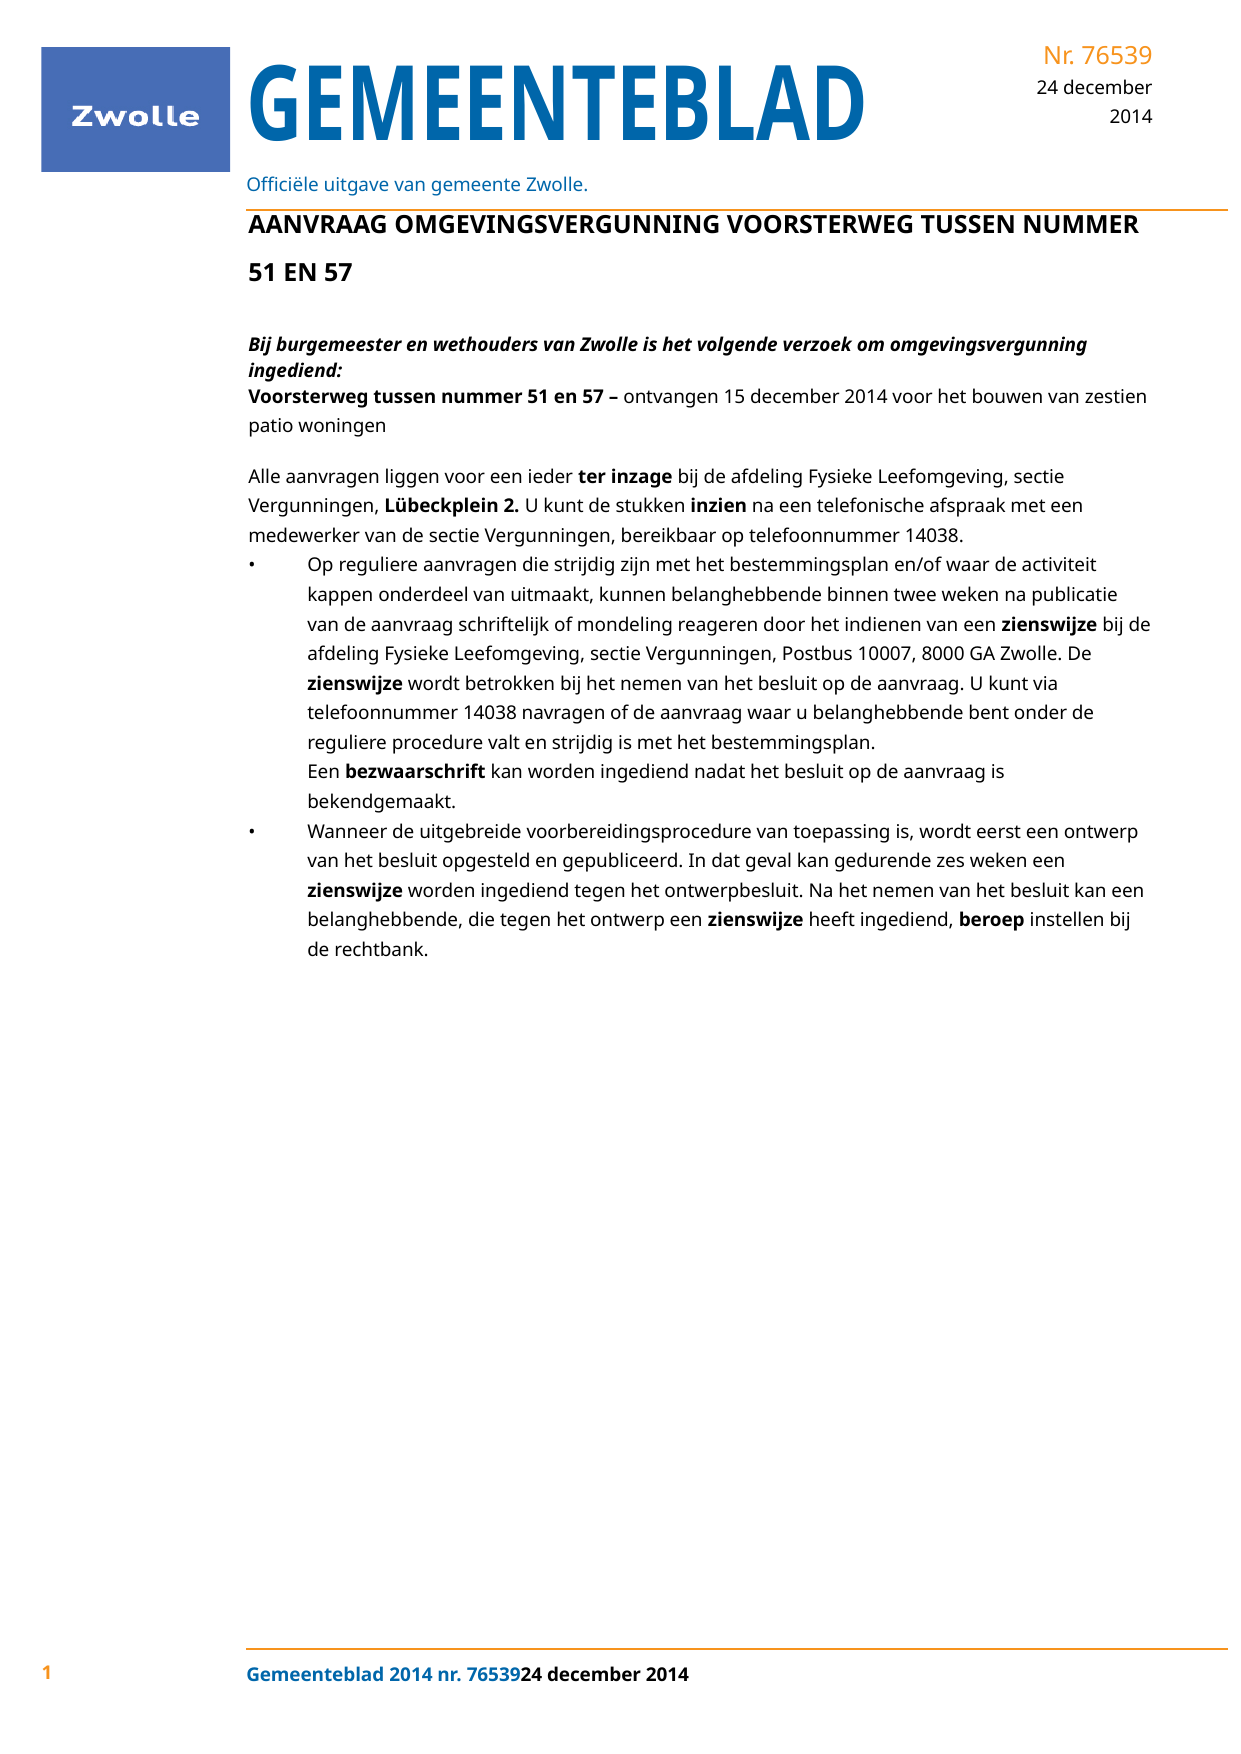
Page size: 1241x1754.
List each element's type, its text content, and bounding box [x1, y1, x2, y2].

list Wanneer de uitgebreide voorbereidingsprocedure van toepassing is, wordt eerst een ontwerp van het besluit opgesteld en gepubliceerd. In dat geval kan gedurende zes weken een zienswijze worden ingediend tegen het ontwerpbesluit. Na het nemen van het besluit kan een belanghebbende, die tegen het ontwerp een zienswijze heeft ingediend, beroep instellen bij de rechtbank. [248, 818, 1152, 962]
picture [41, 47, 231, 172]
text Alle aanvragen liggen voor een ieder ter inzage bij de afdeling Fysieke Leefomgeving, sectie Vergunningen, Lübeckplein 2. U kunt de stukken inzien na een telefonische afspraak met een medewerker van de sectie Vergunningen, bereikbaar op telefoonnummer 14038. [248, 463, 1152, 548]
list Op reguliere aanvragen die strijdig zijn met het bestemmingsplan en/of waar de activiteit kappen onderdeel van uitmaakt, kunnen belanghebbende binnen twee weken na publicatie van de aanvraag schriftelijk of mondeling reageren door het indienen van een zienswijze bij de afdeling Fysieke Leefomgeving, sectie Vergunningen, Postbus 10007, 8000 GA Zwolle. De zienswijze wordt betrokken bij het nemen van het besluit op de aanvraag. U kunt via telefoonnummer 14038 navragen of de aanvraag waar u belanghebbende bent onder de reguliere procedure valt en strijdig is met het bestemmingsplan. [248, 552, 1152, 755]
text AANVRAAG OMGEVINGSVERGUNNING VOORSTERWEG TUSSEN NUMMER 51 EN 57 [248, 211, 1152, 288]
text Voorsterweg tussen nummer 51 en 57 – ontvangen 15 december 2014 voor het bouwen van zestien patio woningen [248, 383, 1152, 438]
list Een bezwaarschrift kan worden ingediend nadat het besluit op de aanvraag is bekendgemaakt. [248, 759, 1152, 814]
text Bij burgemeester en wethouders van Zwolle is het volgende verzoek om omgevingsvergunning ingediend: [248, 331, 1152, 383]
